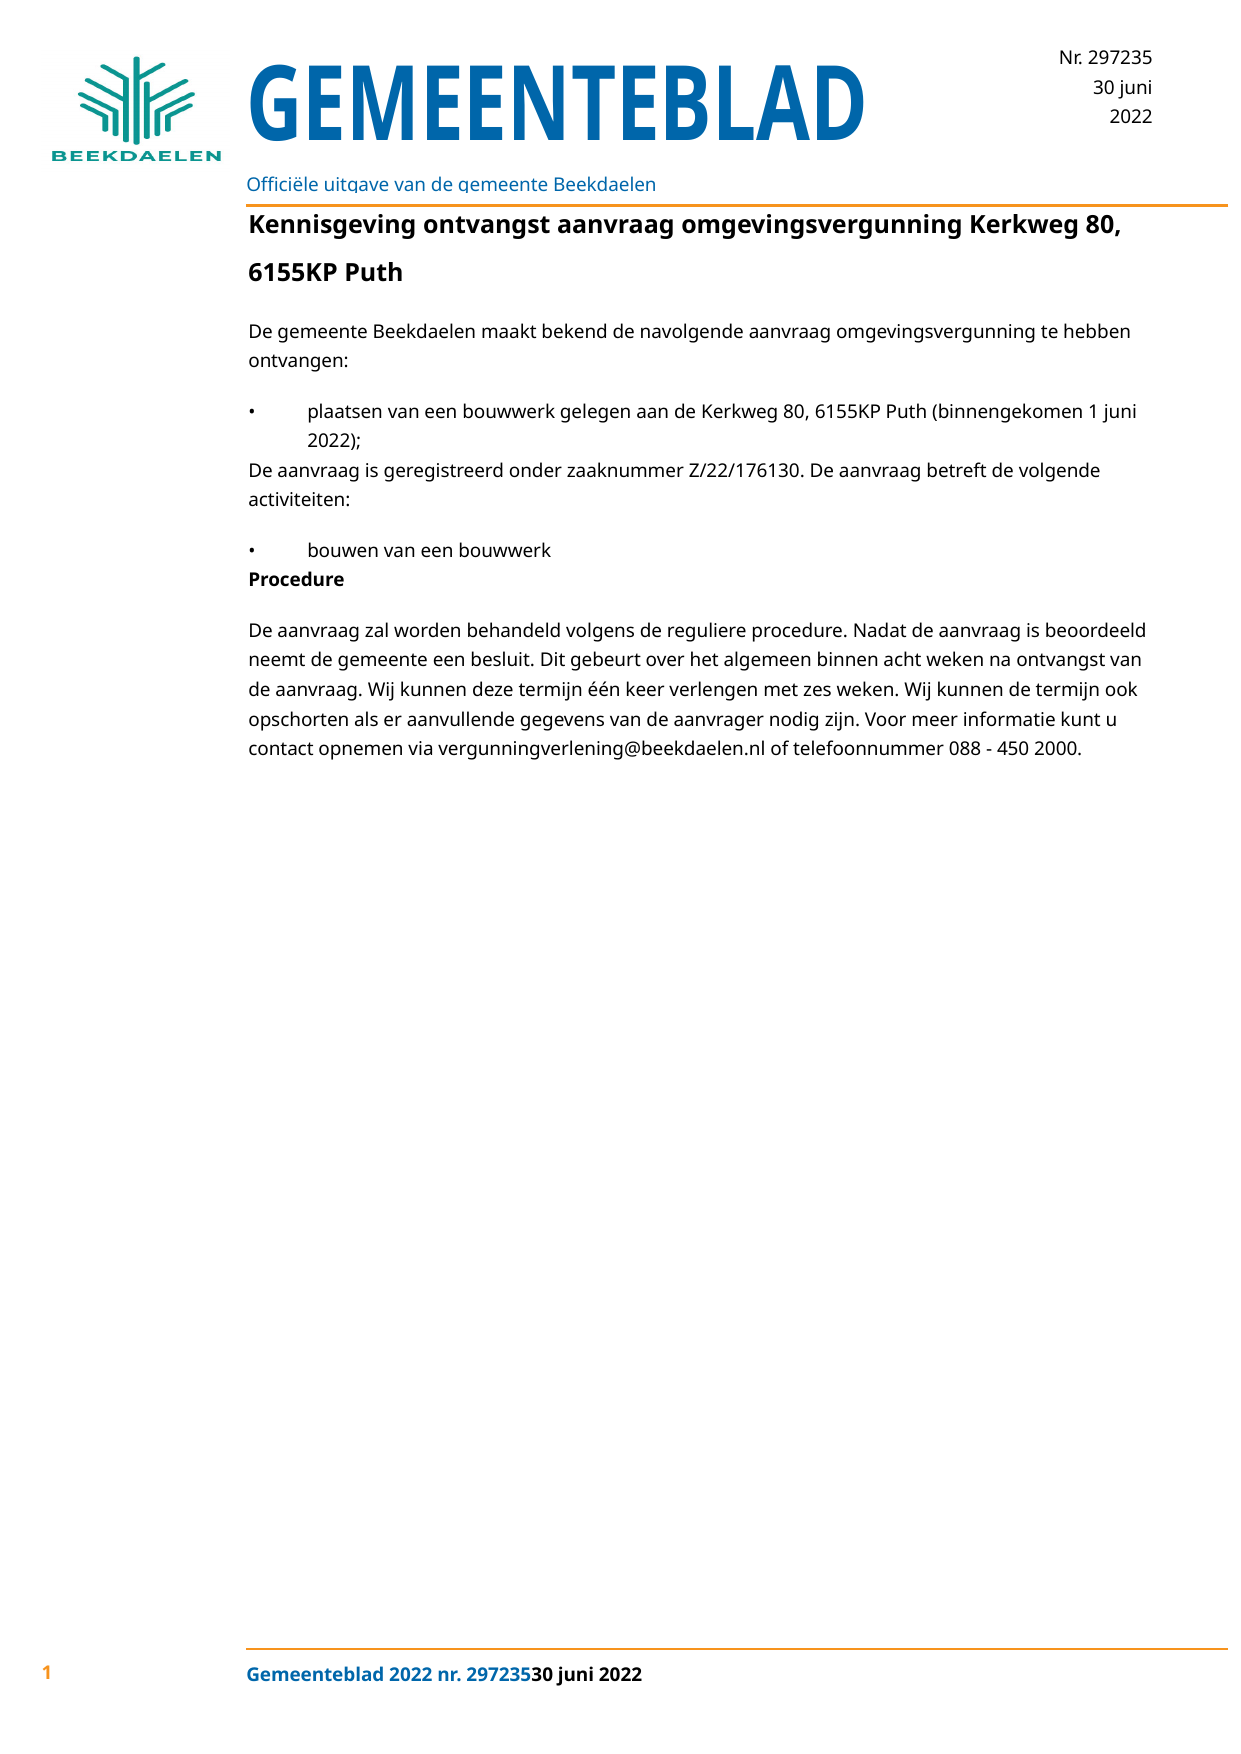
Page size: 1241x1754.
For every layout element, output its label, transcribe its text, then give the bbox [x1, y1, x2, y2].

text De aanvraag zal worden behandeld volgens de reguliere procedure. Nadat de aanvraag is beoordeeld neemt de gemeente een besluit. Dit gebeurt over het algemeen binnen acht weken na ontvangst van de aanvraag. Wij kunnen deze termijn één keer verlengen met zes weken. Wij kunnen de termijn ook opschorten als er aanvullende gegevens van de aanvrager nodig zijn. Voor meer informatie kunt u contact opnemen via vergunningverlening@beekdaelen.nl of telefoonnummer 088 - 450 2000. [248, 617, 1152, 761]
text Kennisgeving ontvangst aanvraag omgevingsvergunning Kerkweg 80, 6155KP Puth [248, 207, 1152, 288]
picture [41, 47, 231, 172]
list bouwen van een bouwwerk [248, 537, 1152, 563]
text De gemeente Beekdaelen maakt bekend de navolgende aanvraag omgevingsvergunning te hebben ontvangen: [248, 318, 1152, 373]
text De aanvraag is geregistreerd onder zaaknummer Z/22/176130. De aanvraag betreft de volgende activiteiten: [248, 457, 1152, 512]
list plaatsen van een bouwwerk gelegen aan de Kerkweg 80, 6155KP Puth (binnengekomen 1 juni 2022); [248, 398, 1152, 453]
text Procedure [248, 567, 1152, 592]
